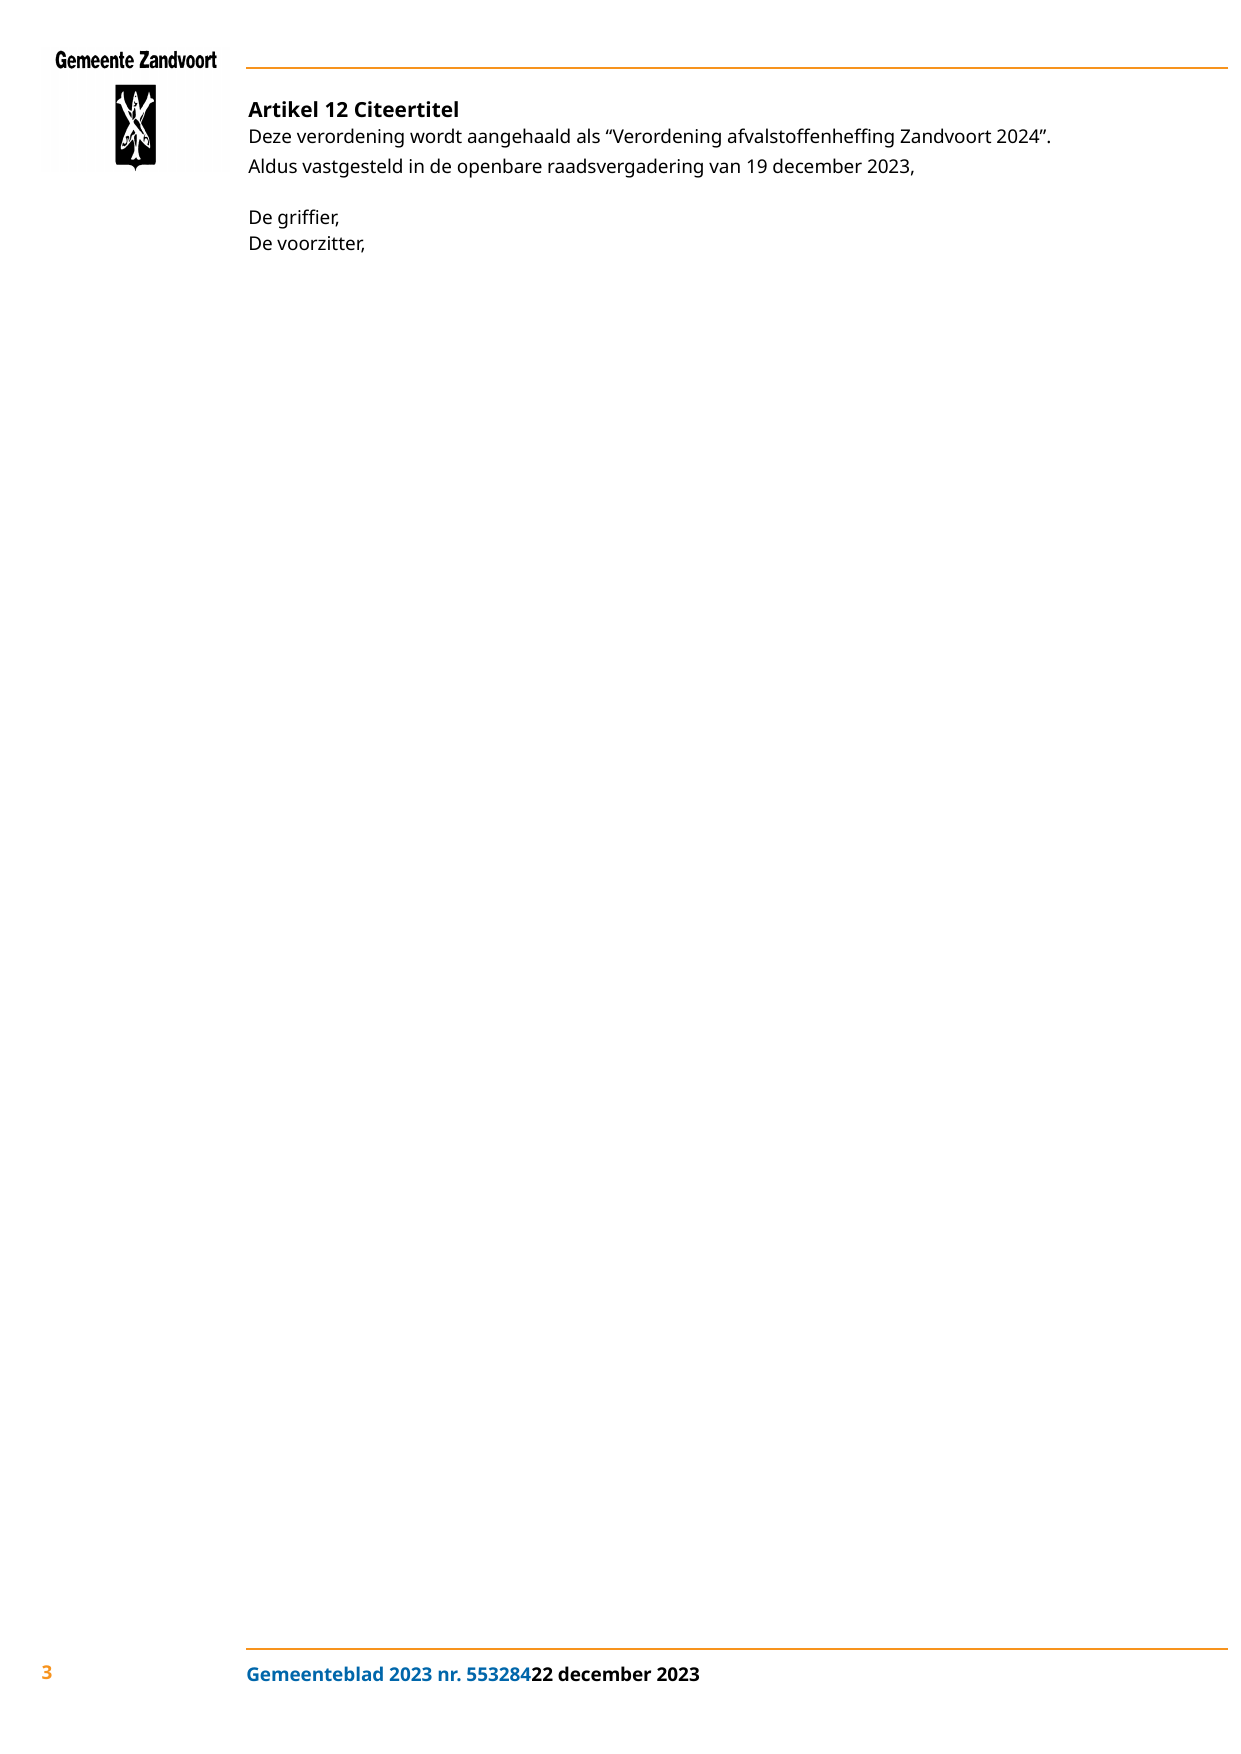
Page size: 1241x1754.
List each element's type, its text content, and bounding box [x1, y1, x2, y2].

text Aldus vastgesteld in de openbare raadsvergadering van 19 december 2023, [248, 153, 1152, 178]
text De griffier, [248, 204, 1152, 230]
text Deze verordening wordt aangehaald als “Verordening afvalstoffenheffing Zandvoort 2024”. [248, 123, 1152, 149]
picture [41, 47, 231, 172]
text De voorzitter, [248, 230, 1152, 256]
text Artikel 12 Citeertitel [248, 95, 1152, 123]
